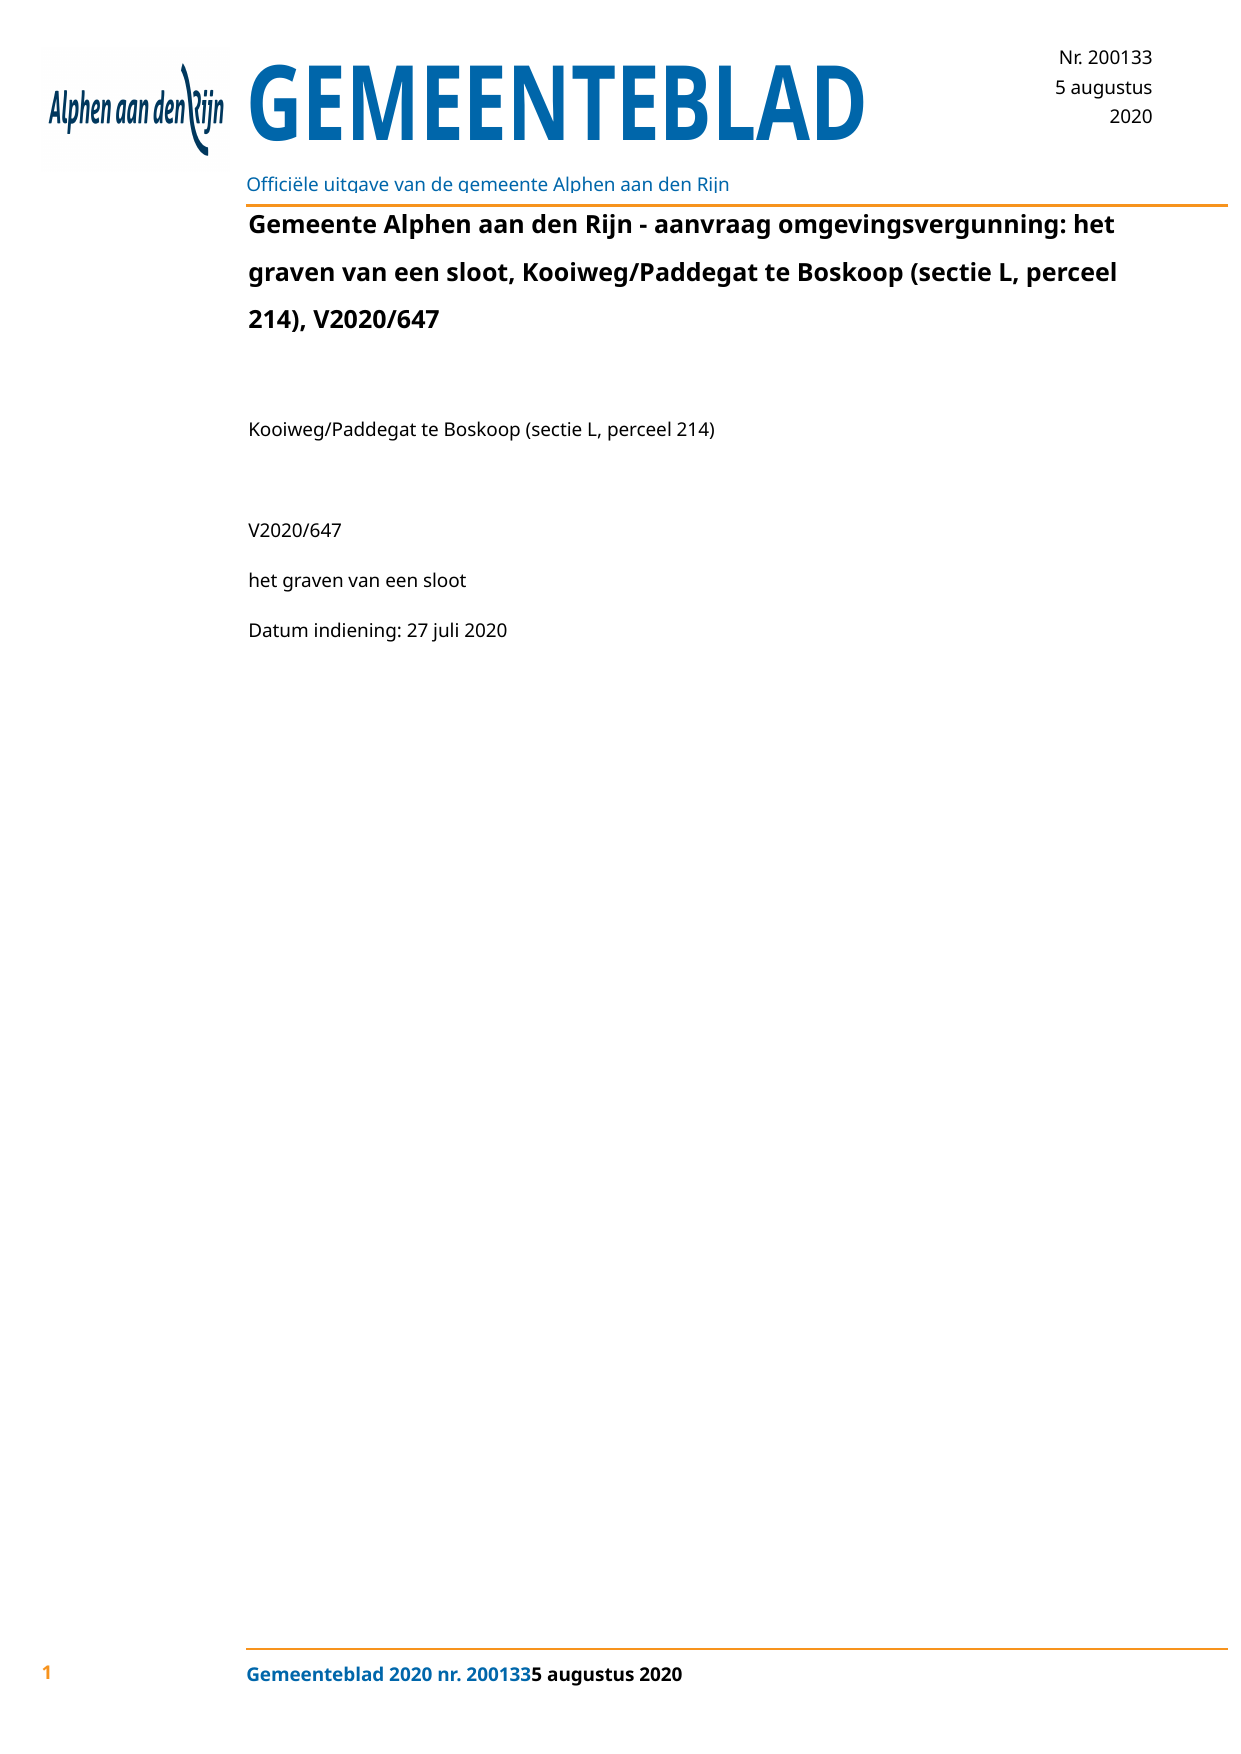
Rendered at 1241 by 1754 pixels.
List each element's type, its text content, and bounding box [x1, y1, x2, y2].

text Datum indiening: 27 juli 2020 [248, 618, 1152, 643]
picture [41, 47, 231, 172]
text V2020/647 [248, 517, 1152, 542]
text Kooiweg/Paddegat te Boskoop (sectie L, perceel 214) [248, 416, 1152, 442]
text Gemeente Alphen aan den Rijn - aanvraag omgevingsvergunning: het graven van een sloot, Kooiweg/Paddegat te Boskoop (sectie L, perceel 214), V2020/647 [248, 207, 1152, 336]
text het graven van een sloot [248, 567, 1152, 593]
